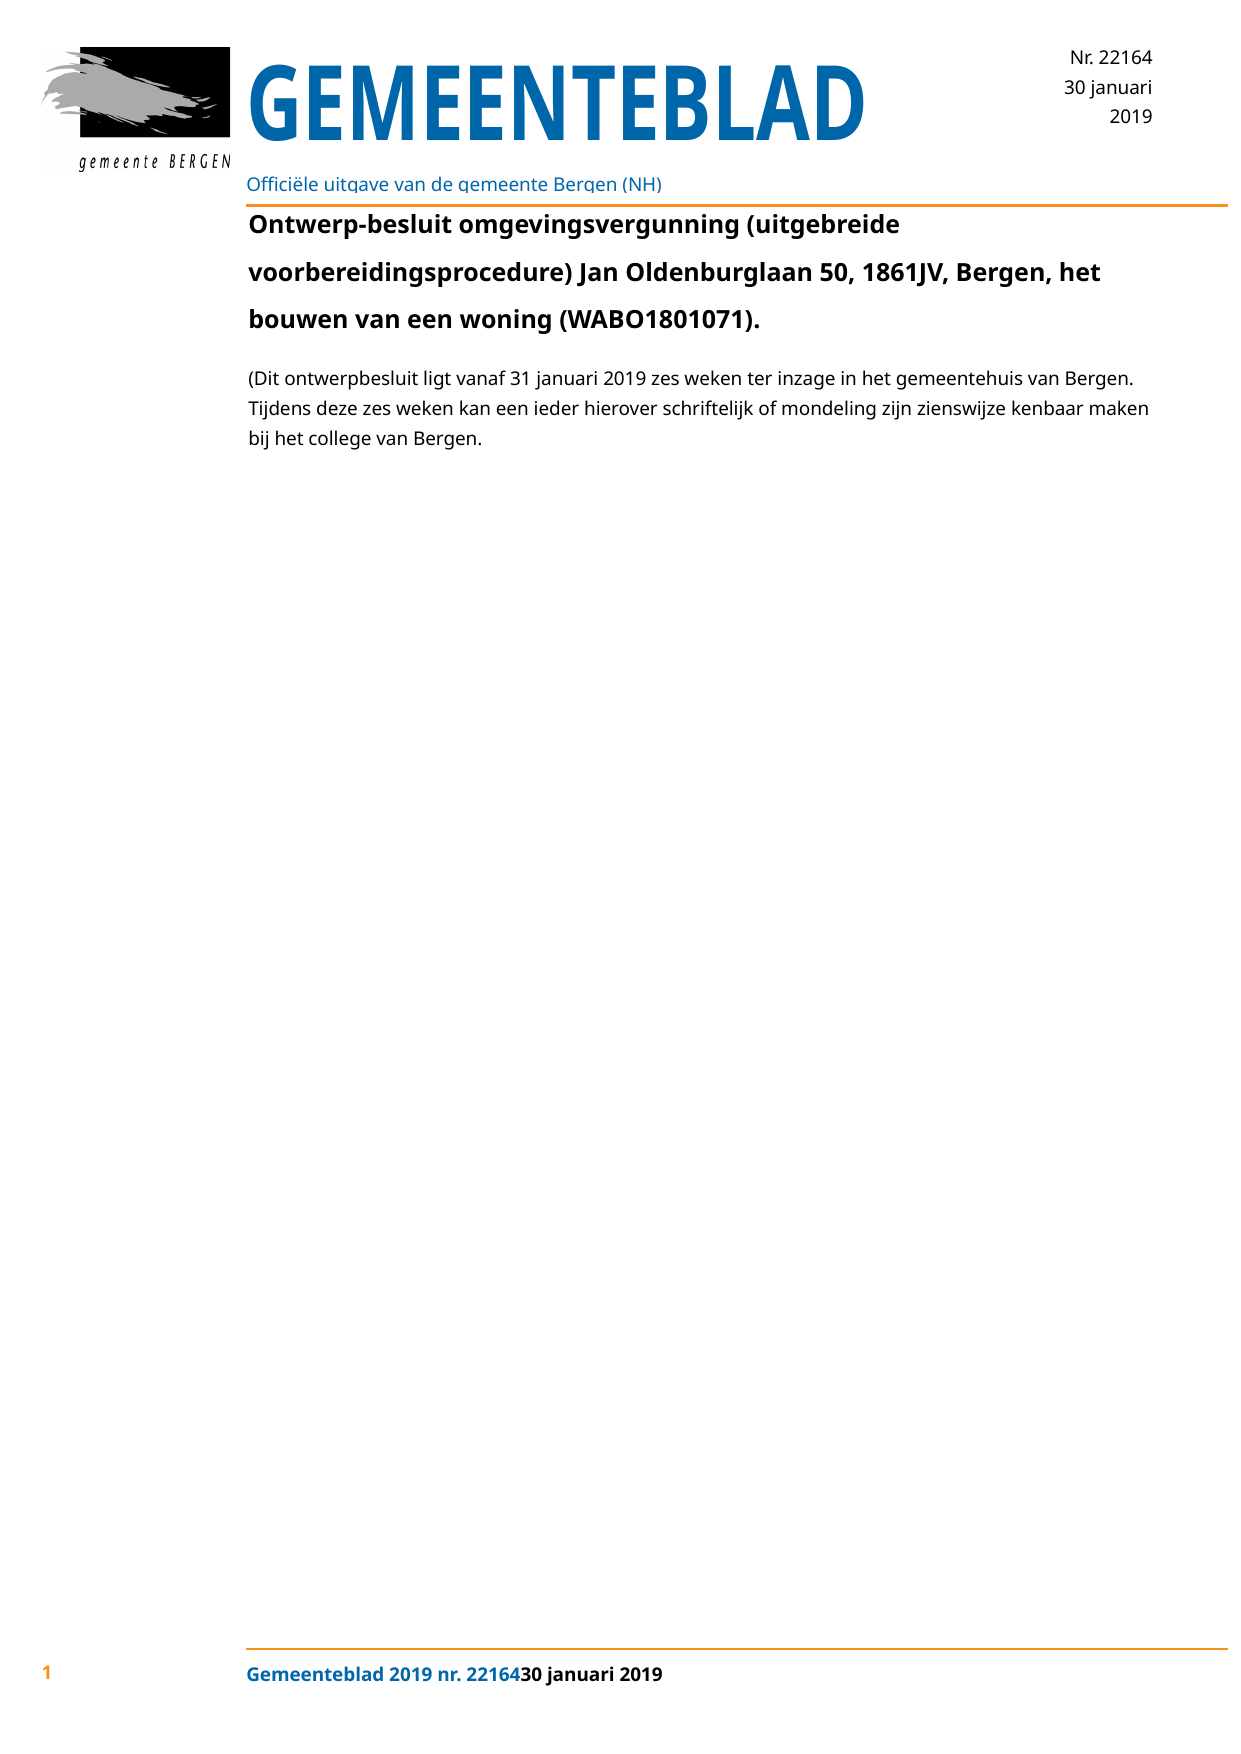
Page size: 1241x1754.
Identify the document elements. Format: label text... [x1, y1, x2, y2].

text (Dit ontwerpbesluit ligt vanaf 31 januari 2019 zes weken ter inzage in het gemeentehuis van Bergen. Tijdens deze zes weken kan een ieder hierover schriftelijk of mondeling zijn zienswijze kenbaar maken bij het college van Bergen. [248, 366, 1152, 450]
text Ontwerp-besluit omgevingsvergunning (uitgebreide voorbereidingsprocedure) Jan Oldenburglaan 50, 1861JV, Bergen, het bouwen van een woning (WABO1801071). [248, 207, 1152, 336]
picture [41, 47, 231, 172]
